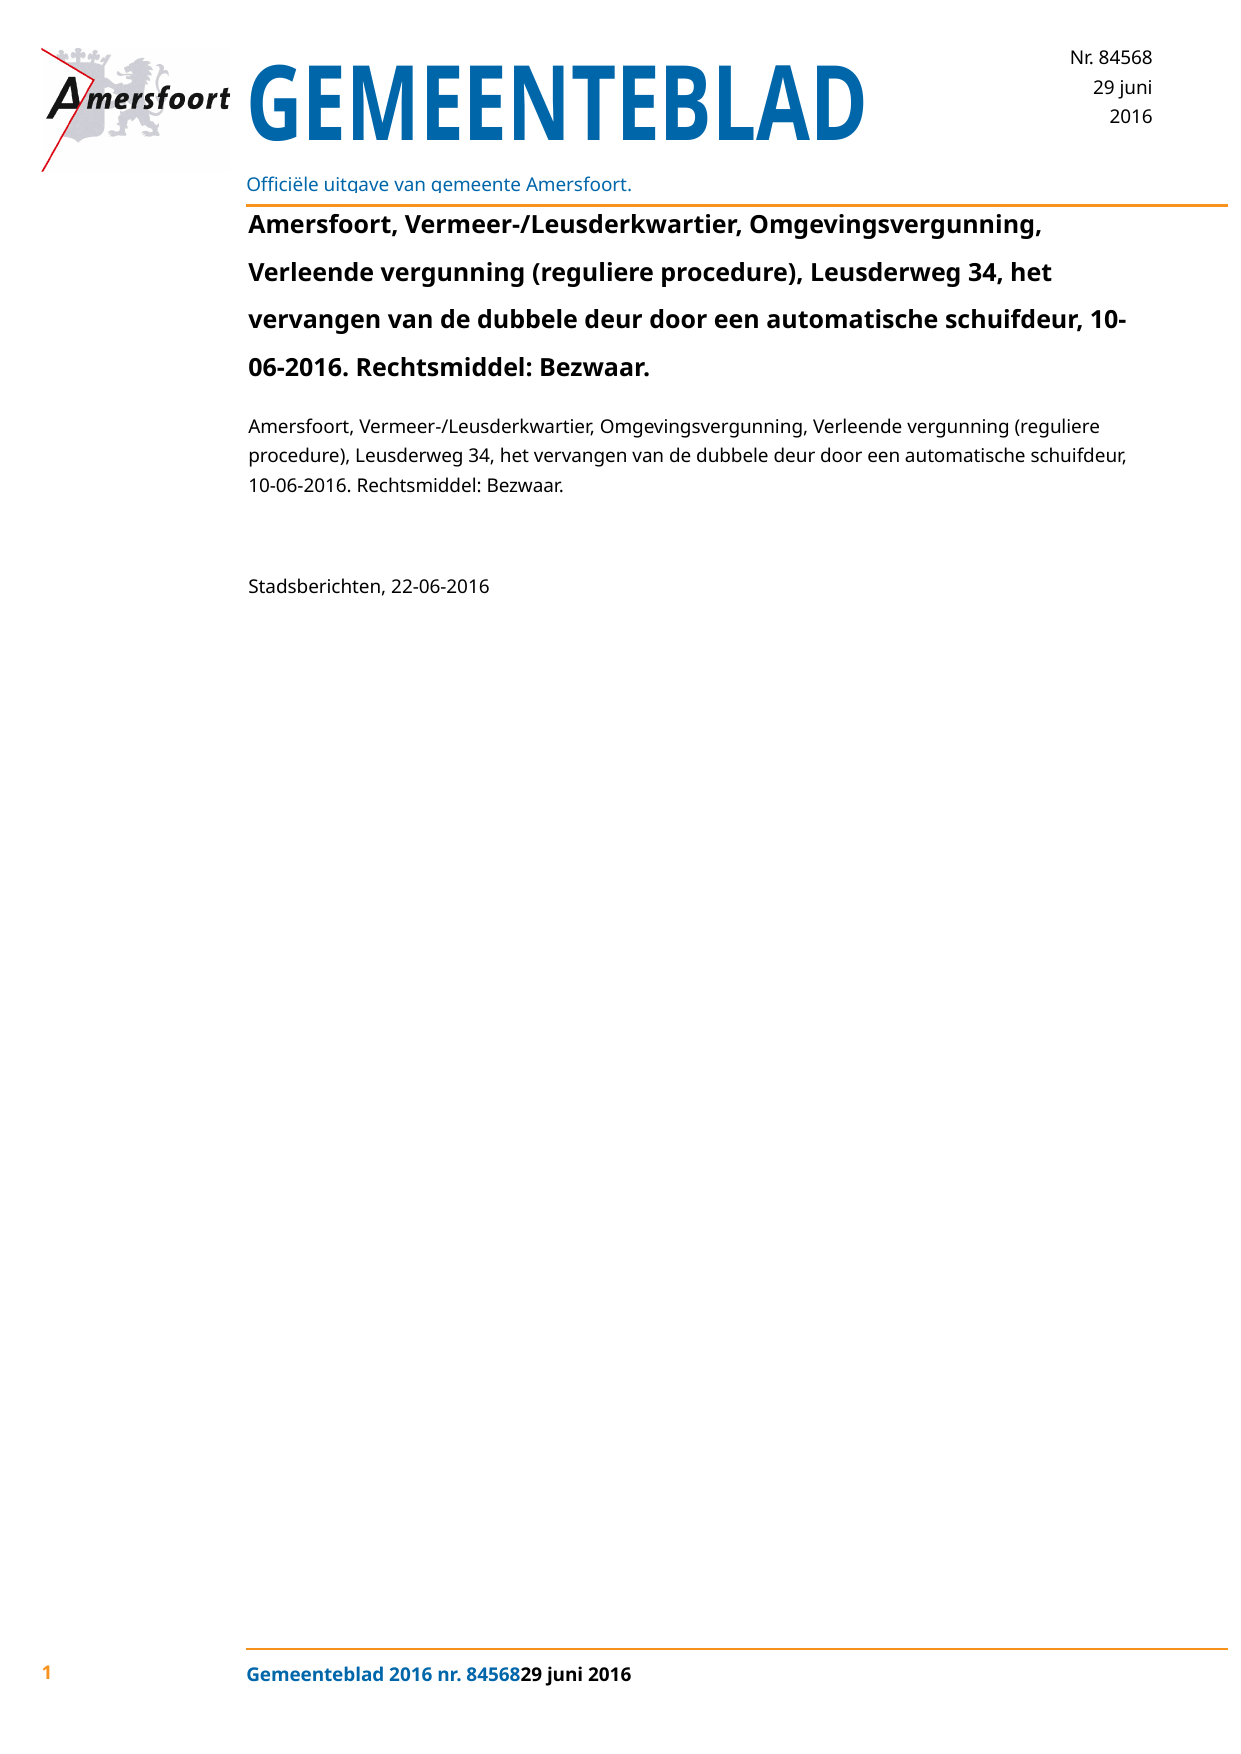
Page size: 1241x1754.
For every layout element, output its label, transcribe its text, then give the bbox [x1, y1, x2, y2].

text Amersfoort, Vermeer-/Leusderkwartier, Omgevingsvergunning, Verleende vergunning (reguliere procedure), Leusderweg 34, het vervangen van de dubbele deur door een automatische schuifdeur, 10-06-2016. Rechtsmiddel: Bezwaar. [248, 207, 1152, 384]
text Stadsberichten, 22-06-2016 [248, 573, 1152, 599]
text Amersfoort, Vermeer-/Leusderkwartier, Omgevingsvergunning, Verleende vergunning (reguliere procedure), Leusderweg 34, het vervangen van de dubbele deur door een automatische schuifdeur, 10-06-2016. Rechtsmiddel: Bezwaar. [248, 413, 1152, 498]
picture [41, 47, 231, 172]
